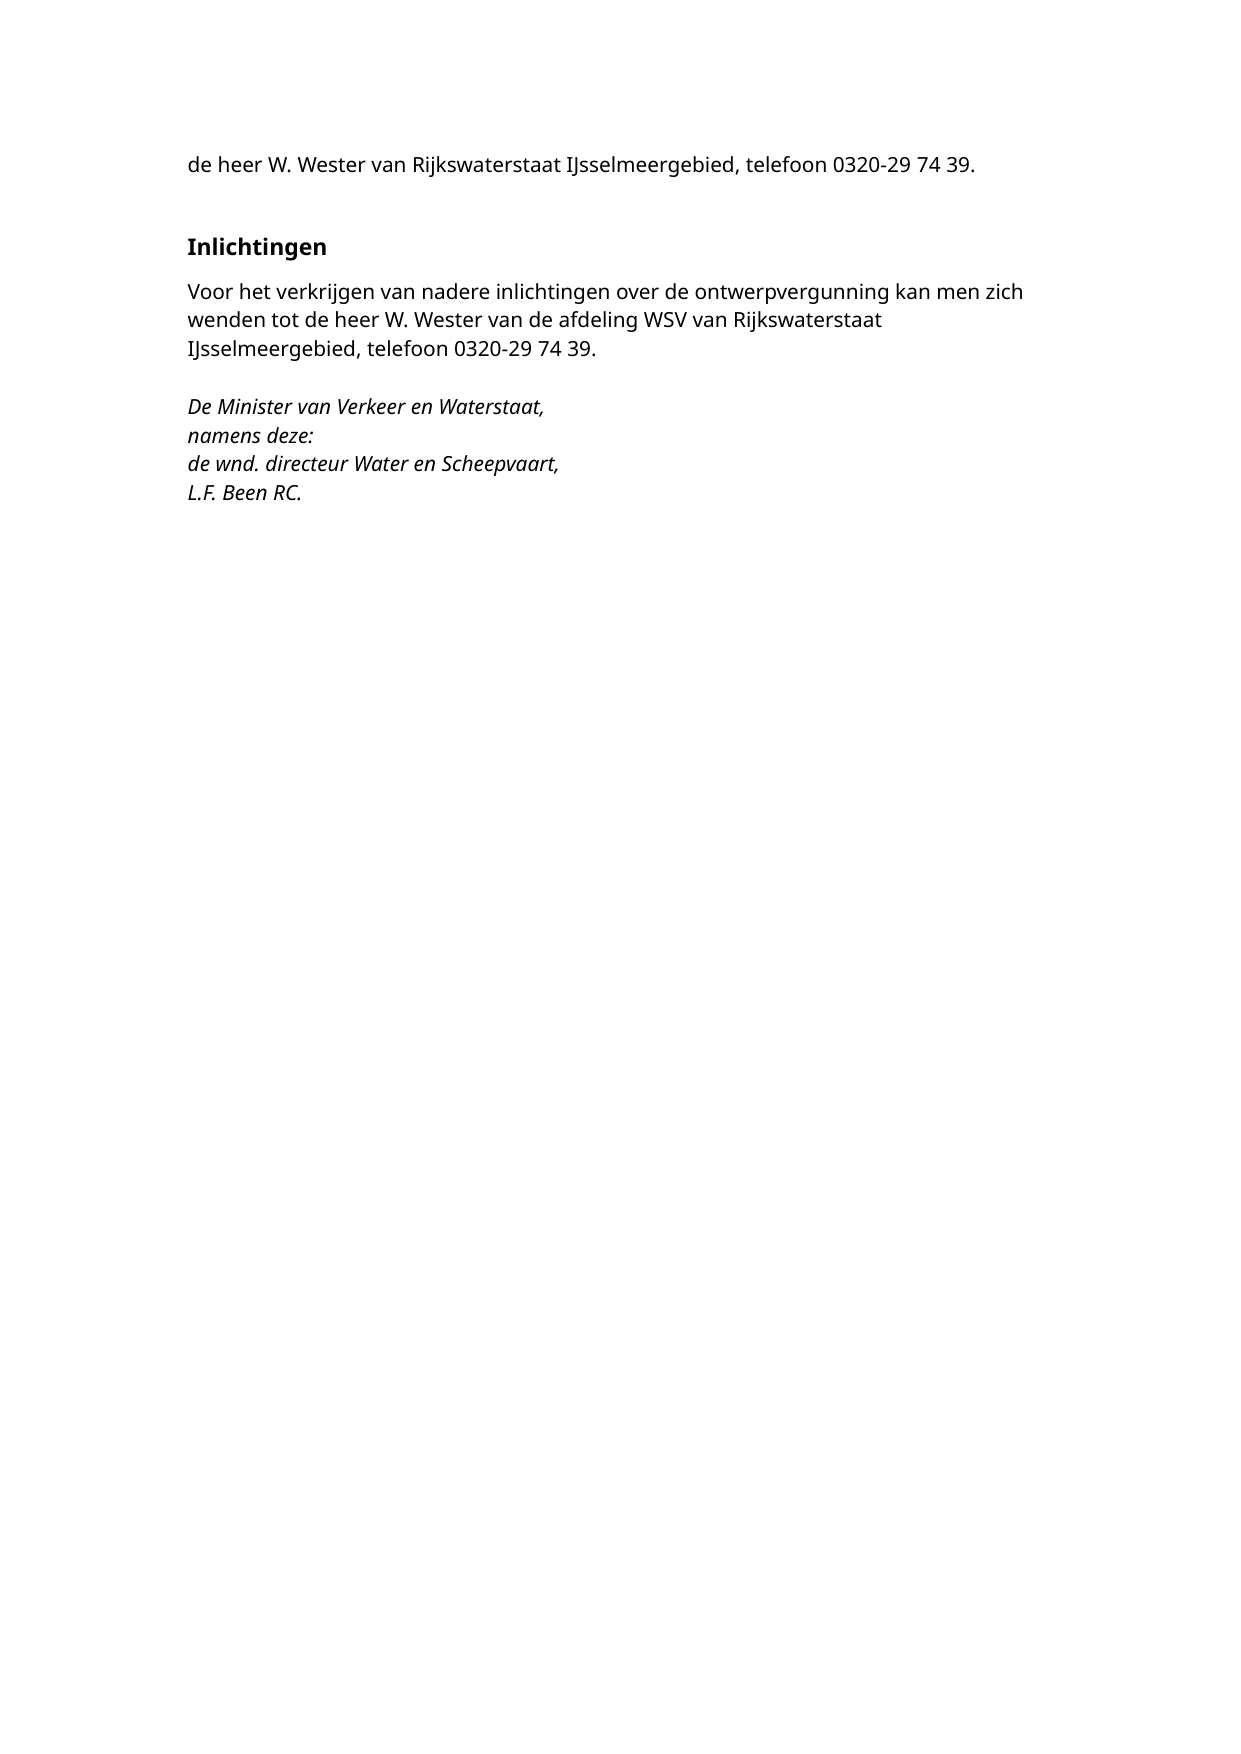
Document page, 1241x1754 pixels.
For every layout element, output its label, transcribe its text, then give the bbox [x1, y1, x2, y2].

text de heer W. Wester van Rijkswaterstaat IJsselmeergebied, telefoon 0320-29 74 39. [187, 150, 1053, 178]
text de wnd. directeur Water en Scheepvaart, [187, 449, 1053, 478]
subtitle Inlichtingen [187, 231, 1053, 262]
text De Minister van Verkeer en Waterstaat, [187, 392, 1053, 421]
text namens deze: [187, 421, 1053, 449]
text L.F. Been RC. [187, 478, 1053, 506]
text Voor het verkrijgen van nadere inlichtingen over de ontwerpvergunning kan men zich wenden tot de heer W. Wester van de afdeling WSV van Rijkswaterstaat IJsselmeergebied, telefoon 0320-29 74 39. [187, 277, 1053, 362]
